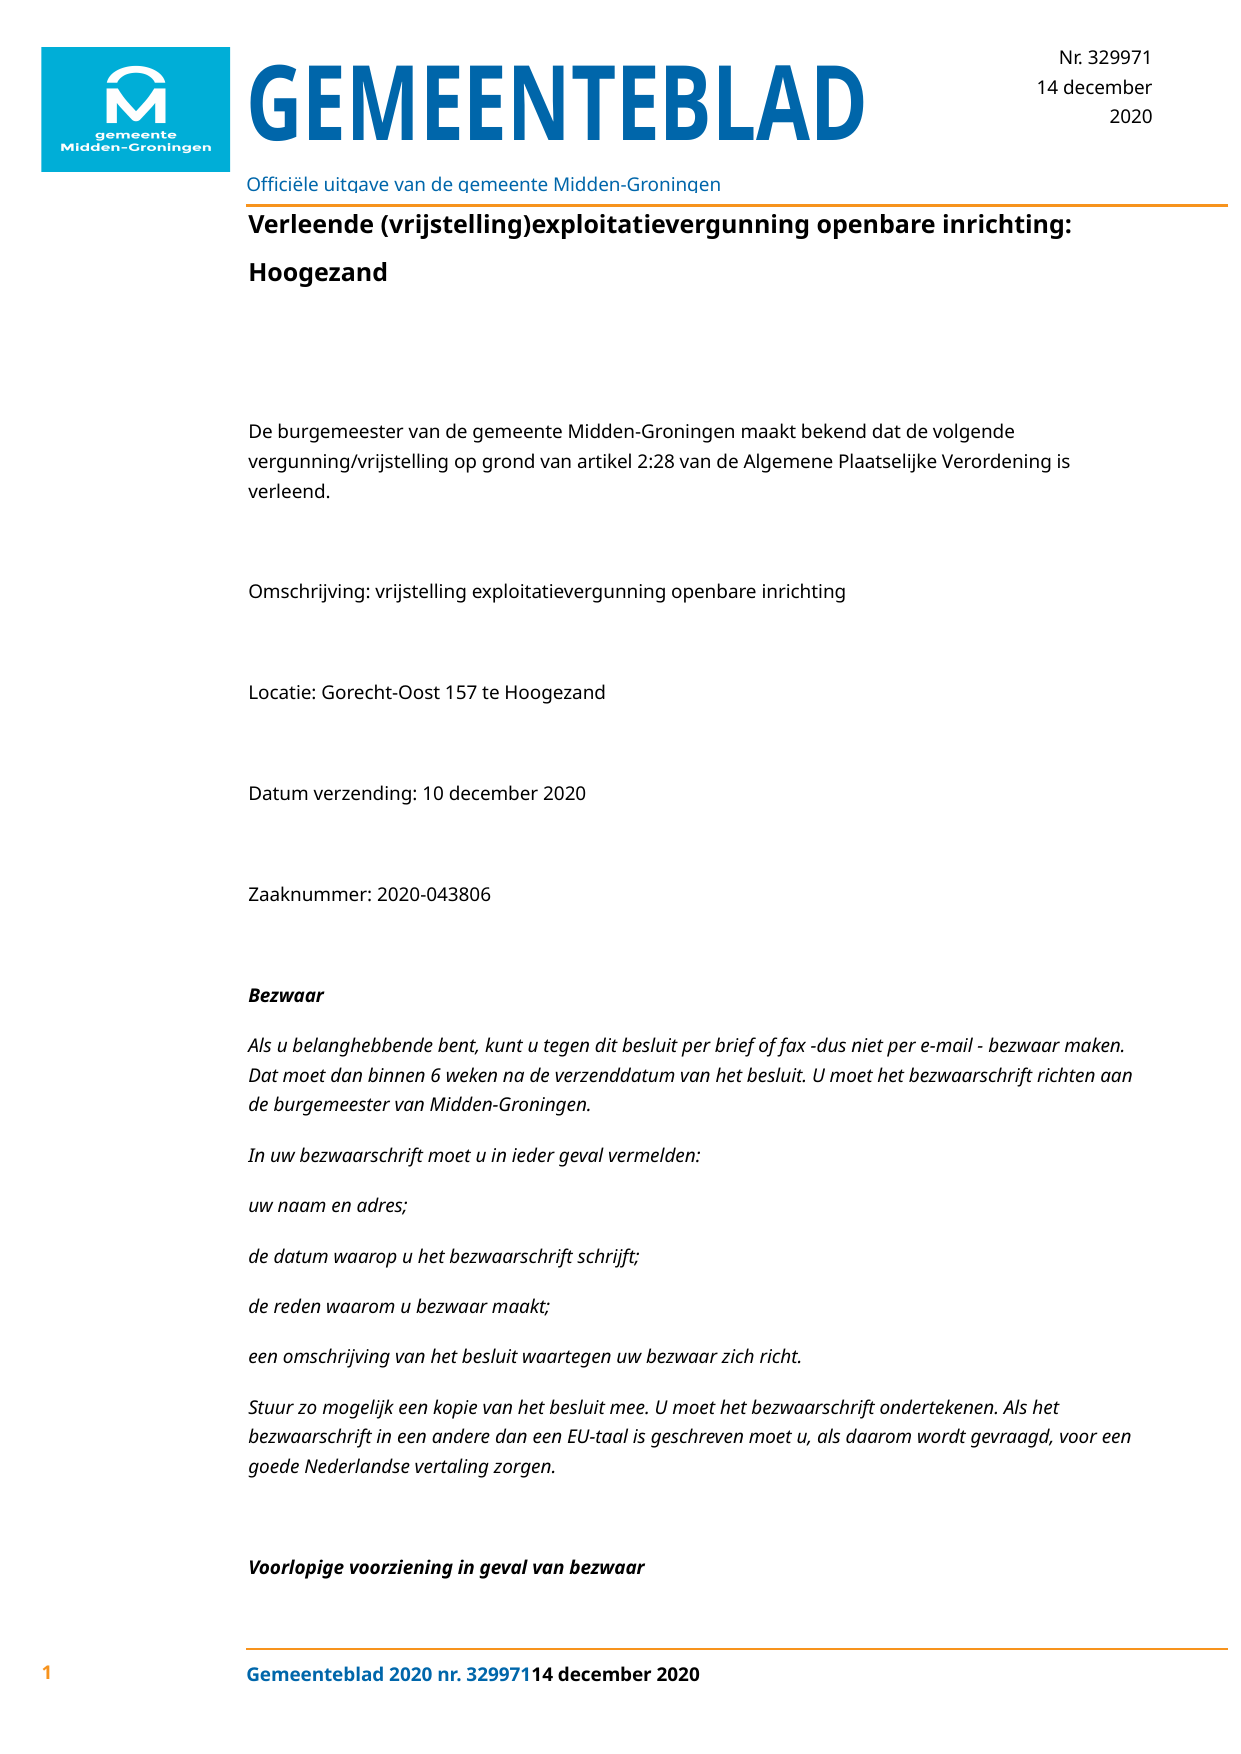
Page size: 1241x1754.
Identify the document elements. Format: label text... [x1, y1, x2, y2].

text uw naam en adres; [248, 1192, 1152, 1218]
text Datum verzending: 10 december 2020 [248, 780, 1152, 806]
text In uw bezwaarschrift moet u in ieder geval vermelden: [248, 1142, 1152, 1168]
text Als u belanghebbende bent, kunt u tegen dit besluit per brief of fax -dus niet per e-mail - bezwaar maken. Dat moet dan binnen 6 weken na de verzenddatum van het besluit. U moet het bezwaarschrift richten aan de burgemeester van Midden-Groningen. [248, 1032, 1152, 1117]
text de reden waarom u bezwaar maakt; [248, 1293, 1152, 1319]
picture [107, 89, 165, 122]
text Stuur zo mogelijk een kopie van het besluit mee. U moet het bezwaarschrift ondertekenen. Als het bezwaarschrift in een andere dan een EU-taal is geschreven moet u, als daarom wordt gevraagd, voor een goede Nederlandse vertaling zorgen. [248, 1394, 1152, 1479]
text Locatie: Gorecht-Oost 157 te Hoogezand [248, 679, 1152, 705]
picture [108, 66, 164, 82]
text de datum waarop u het bezwaarschrift schrijft; [248, 1243, 1152, 1269]
text een omschrijving van het besluit waartegen uw bezwaar zich richt. [248, 1344, 1152, 1369]
text Omschrijving: vrijstelling exploitatievergunning openbare inrichting [248, 579, 1152, 604]
picture [184, 146, 190, 153]
text Zaaknummer: 2020-043806 [248, 881, 1152, 907]
text Bezwaar [248, 982, 1152, 1008]
text Verleende (vrijstelling)exploitatievergunning openbare inrichting: Hoogezand [248, 207, 1152, 288]
text Voorlopige voorziening in geval van bezwaar [248, 1554, 1152, 1580]
text De burgemeester van de gemeente Midden-Groningen maakt bekend dat de volgende vergunning/vrijstelling op grond van artikel 2:28 van de Algemene Plaatselijke Verordening is verleend. [248, 419, 1152, 504]
